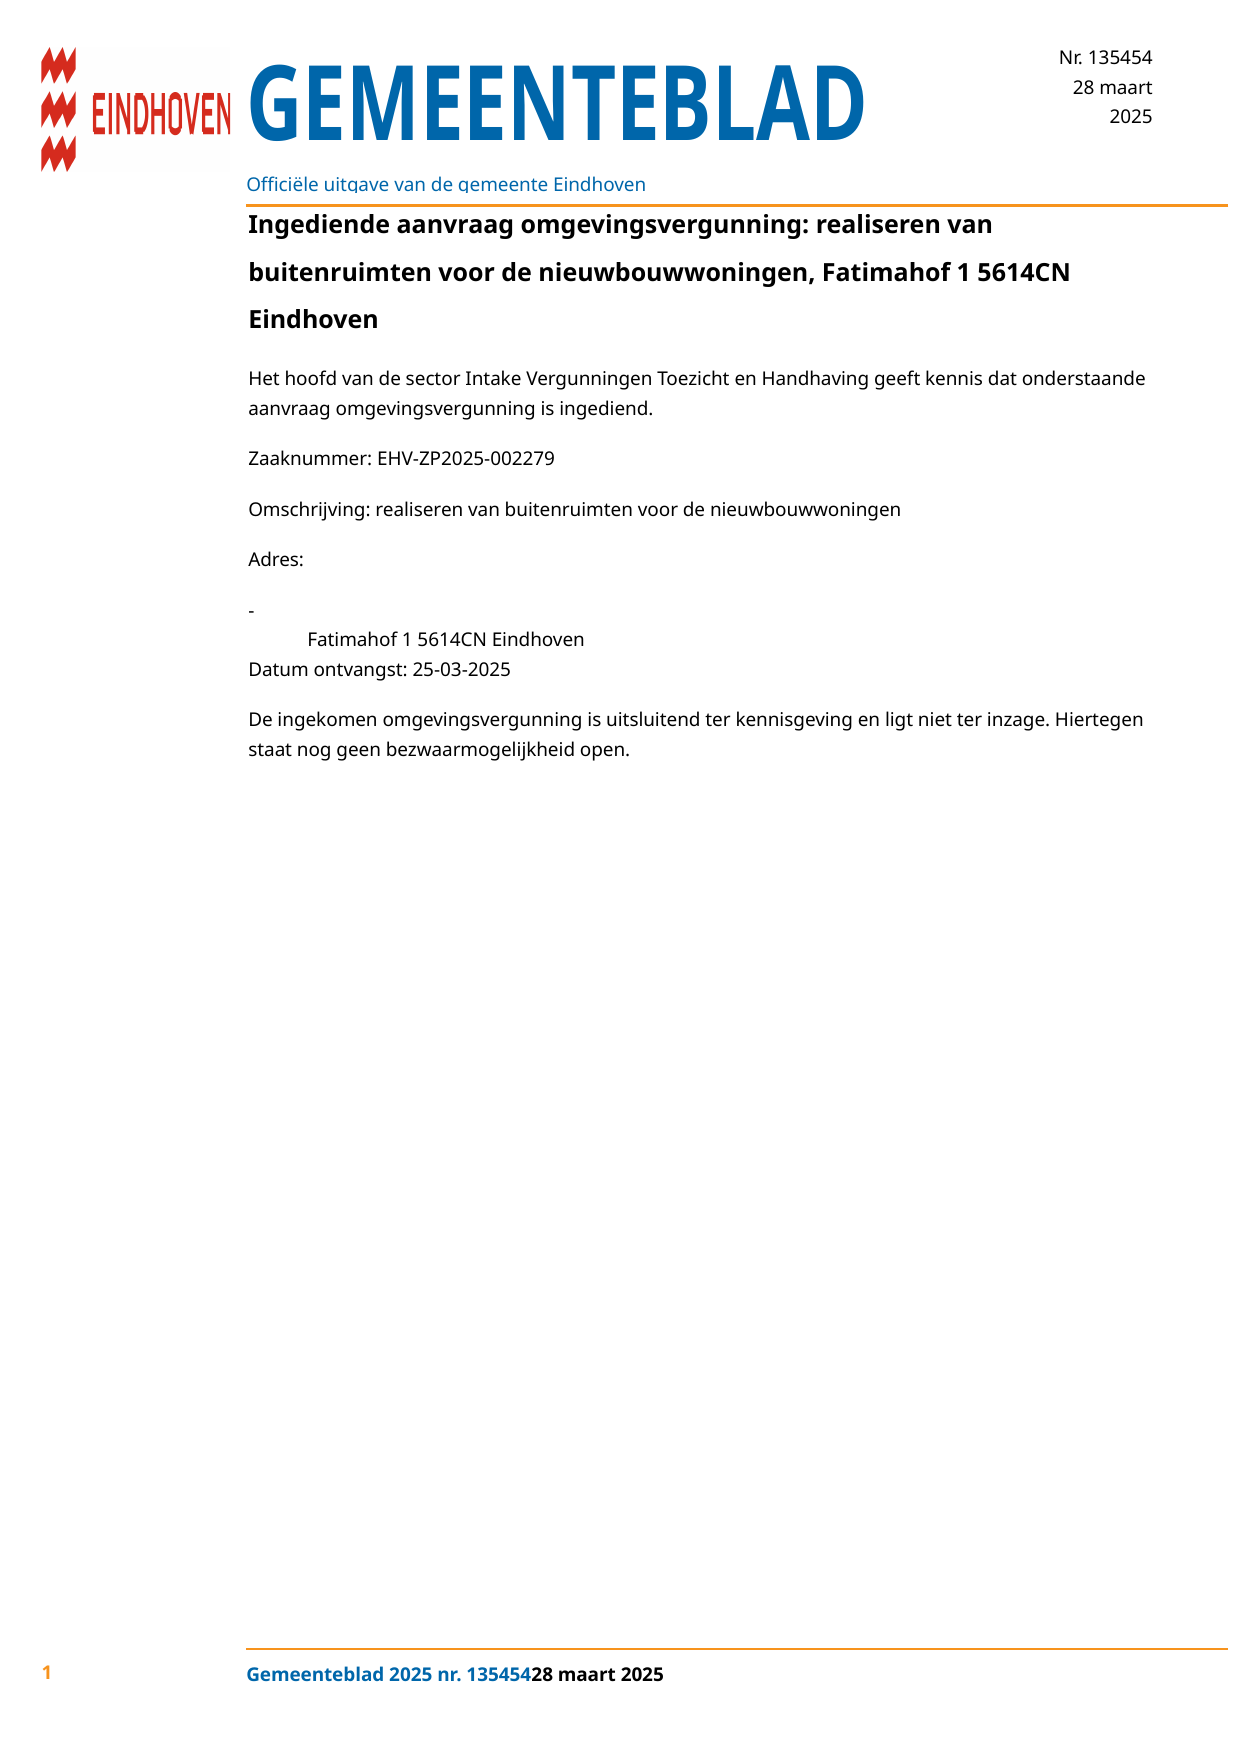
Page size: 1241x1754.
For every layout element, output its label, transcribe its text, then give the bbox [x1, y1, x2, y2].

text Omschrijving: realiseren van buitenruimten voor de nieuwbouwwoningen [248, 496, 1152, 522]
text Datum ontvangst: 25-03-2025 [248, 656, 1152, 682]
list Fatimahof 1 5614CN Eindhoven [248, 626, 1152, 652]
text Ingediende aanvraag omgevingsvergunning: realiseren van buitenruimten voor de nieuwbouwwoningen, Fatimahof 1 5614CN Eindhoven [248, 207, 1152, 336]
text De ingekomen omgevingsvergunning is uitsluitend ter kennisgeving en ligt niet ter inzage. Hiertegen staat nog geen bezwaarmogelijkheid open. [248, 706, 1152, 762]
text Zaaknummer: EHV-ZP2025-002279 [248, 446, 1152, 471]
picture [41, 47, 231, 172]
text Adres: [248, 546, 1152, 572]
text Het hoofd van de sector Intake Vergunningen Toezicht en Handhaving geeft kennis dat onderstaande aanvraag omgevingsvergunning is ingediend. [248, 366, 1152, 421]
